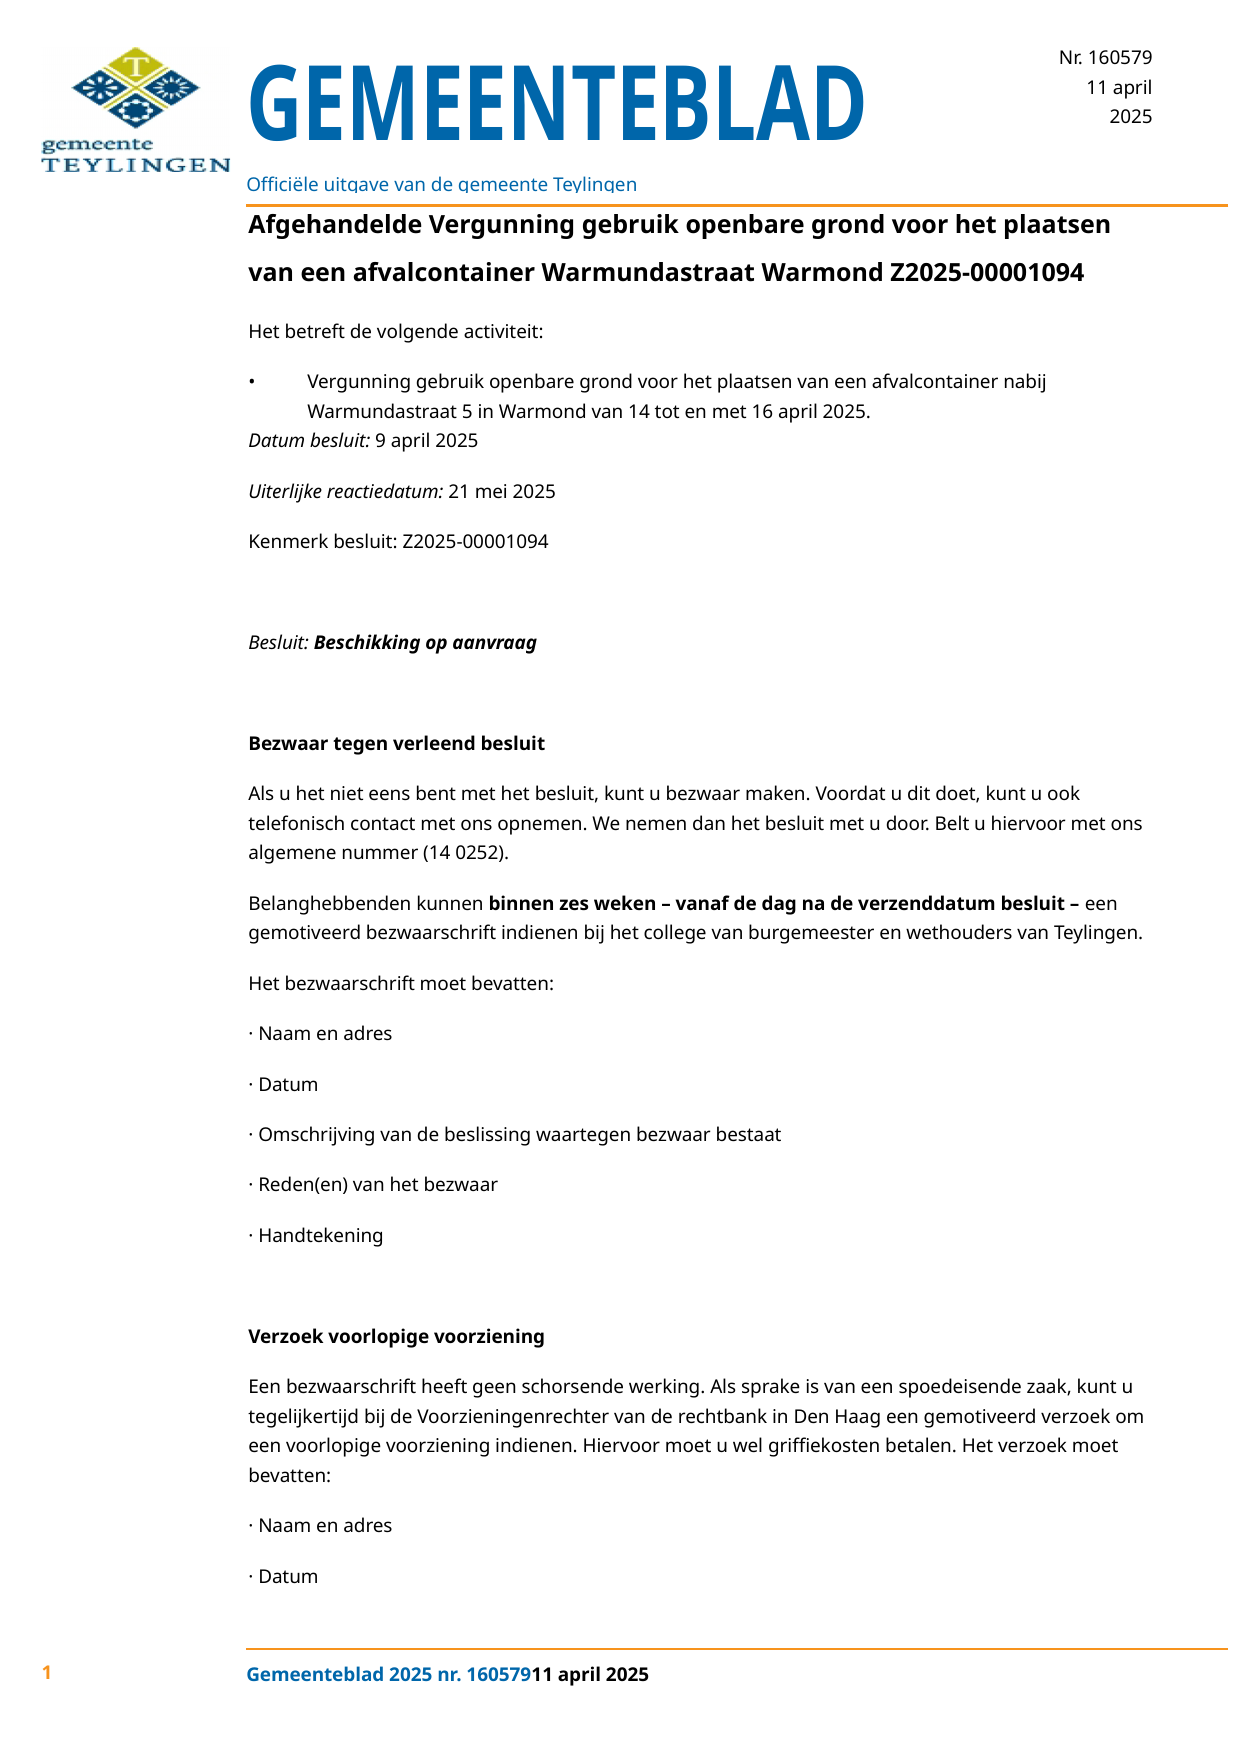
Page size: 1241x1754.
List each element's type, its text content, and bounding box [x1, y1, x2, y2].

text Bezwaar tegen verleend besluit [248, 730, 1152, 756]
text Afgehandelde Vergunning gebruik openbare grond voor het plaatsen van een afvalcontainer Warmundastraat Warmond Z2025-00001094 [248, 207, 1152, 288]
text · Naam en adres [248, 1020, 1152, 1046]
text Het betreft de volgende activiteit: [248, 318, 1152, 344]
text · Datum [248, 1563, 1152, 1589]
text · Datum [248, 1071, 1152, 1097]
list Vergunning gebruik openbare grond voor het plaatsen van een afvalcontainer nabij Warmundastraat 5 in Warmond van 14 tot en met 16 april 2025. [248, 368, 1152, 424]
text · Handtekening [248, 1222, 1152, 1248]
text · Omschrijving van de beslissing waartegen bezwaar bestaat [248, 1121, 1152, 1147]
text Verzoek voorlopige voorziening [248, 1323, 1152, 1349]
text Een bezwaarschrift heeft geen schorsende werking. Als sprake is van een spoedeisende zaak, kunt u tegelijkertijd bij de Voorzieningenrechter van de rechtbank in Den Haag een gemotiveerd verzoek om een voorlopige voorziening indienen. Hiervoor moet u wel griffiekosten betalen. Het verzoek moet bevatten: [248, 1373, 1152, 1488]
text Uiterlijke reactiedatum: 21 mei 2025 [248, 478, 1152, 504]
text Als u het niet eens bent met het besluit, kunt u bezwaar maken. Voordat u dit doet, kunt u ook telefonisch contact met ons opnemen. We nemen dan het besluit met u door. Belt u hiervoor met ons algemene nummer (14 0252). [248, 780, 1152, 865]
text Het bezwaarschrift moet bevatten: [248, 970, 1152, 996]
text · Naam en adres [248, 1512, 1152, 1538]
text Besluit: Beschikking op aanvraag [248, 629, 1152, 655]
picture [41, 47, 231, 172]
text Kenmerk besluit: Z2025-00001094 [248, 528, 1152, 554]
text Belanghebbenden kunnen binnen zes weken – vanaf de dag na de verzenddatum besluit – een gemotiveerd bezwaarschrift indienen bij het college van burgemeester en wethouders van Teylingen. [248, 890, 1152, 945]
text Datum besluit: 9 april 2025 [248, 427, 1152, 453]
text · Reden(en) van het bezwaar [248, 1172, 1152, 1197]
